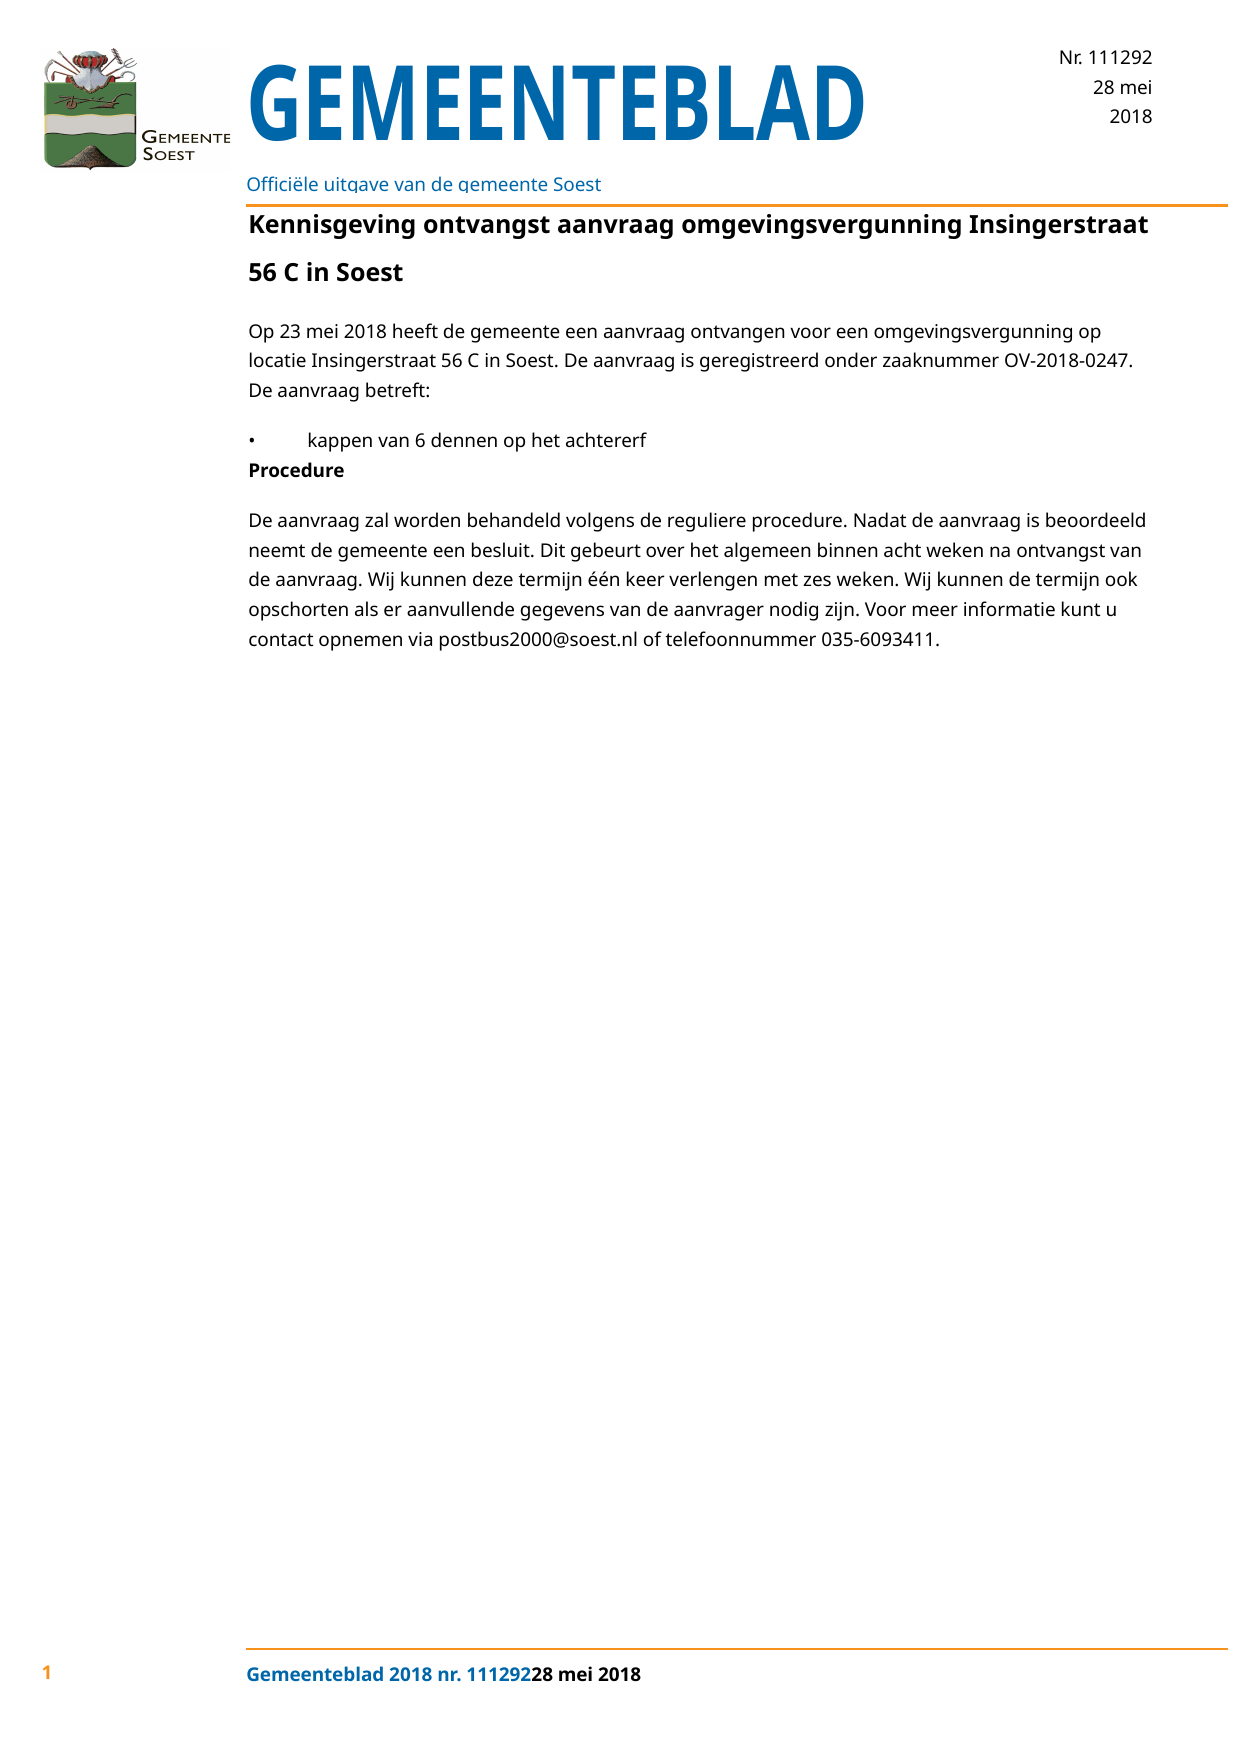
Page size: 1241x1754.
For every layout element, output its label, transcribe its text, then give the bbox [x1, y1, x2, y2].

text Kennisgeving ontvangst aanvraag omgevingsvergunning Insingerstraat 56 C in Soest [248, 207, 1152, 288]
text De aanvraag zal worden behandeld volgens de reguliere procedure. Nadat de aanvraag is beoordeeld neemt de gemeente een besluit. Dit gebeurt over het algemeen binnen acht weken na ontvangst van de aanvraag. Wij kunnen deze termijn één keer verlengen met zes weken. Wij kunnen de termijn ook opschorten als er aanvullende gegevens van de aanvrager nodig zijn. Voor meer informatie kunt u contact opnemen via postbus2000@soest.nl of telefoonnummer 035-6093411. [248, 507, 1152, 652]
text Op 23 mei 2018 heeft de gemeente een aanvraag ontvangen voor een omgevingsvergunning op locatie Insingerstraat 56 C in Soest. De aanvraag is geregistreerd onder zaaknummer OV-2018-0247. De aanvraag betreft: [248, 318, 1152, 403]
picture [41, 47, 231, 172]
text Procedure [248, 457, 1152, 483]
list kappen van 6 dennen op het achtererf [248, 427, 1152, 453]
